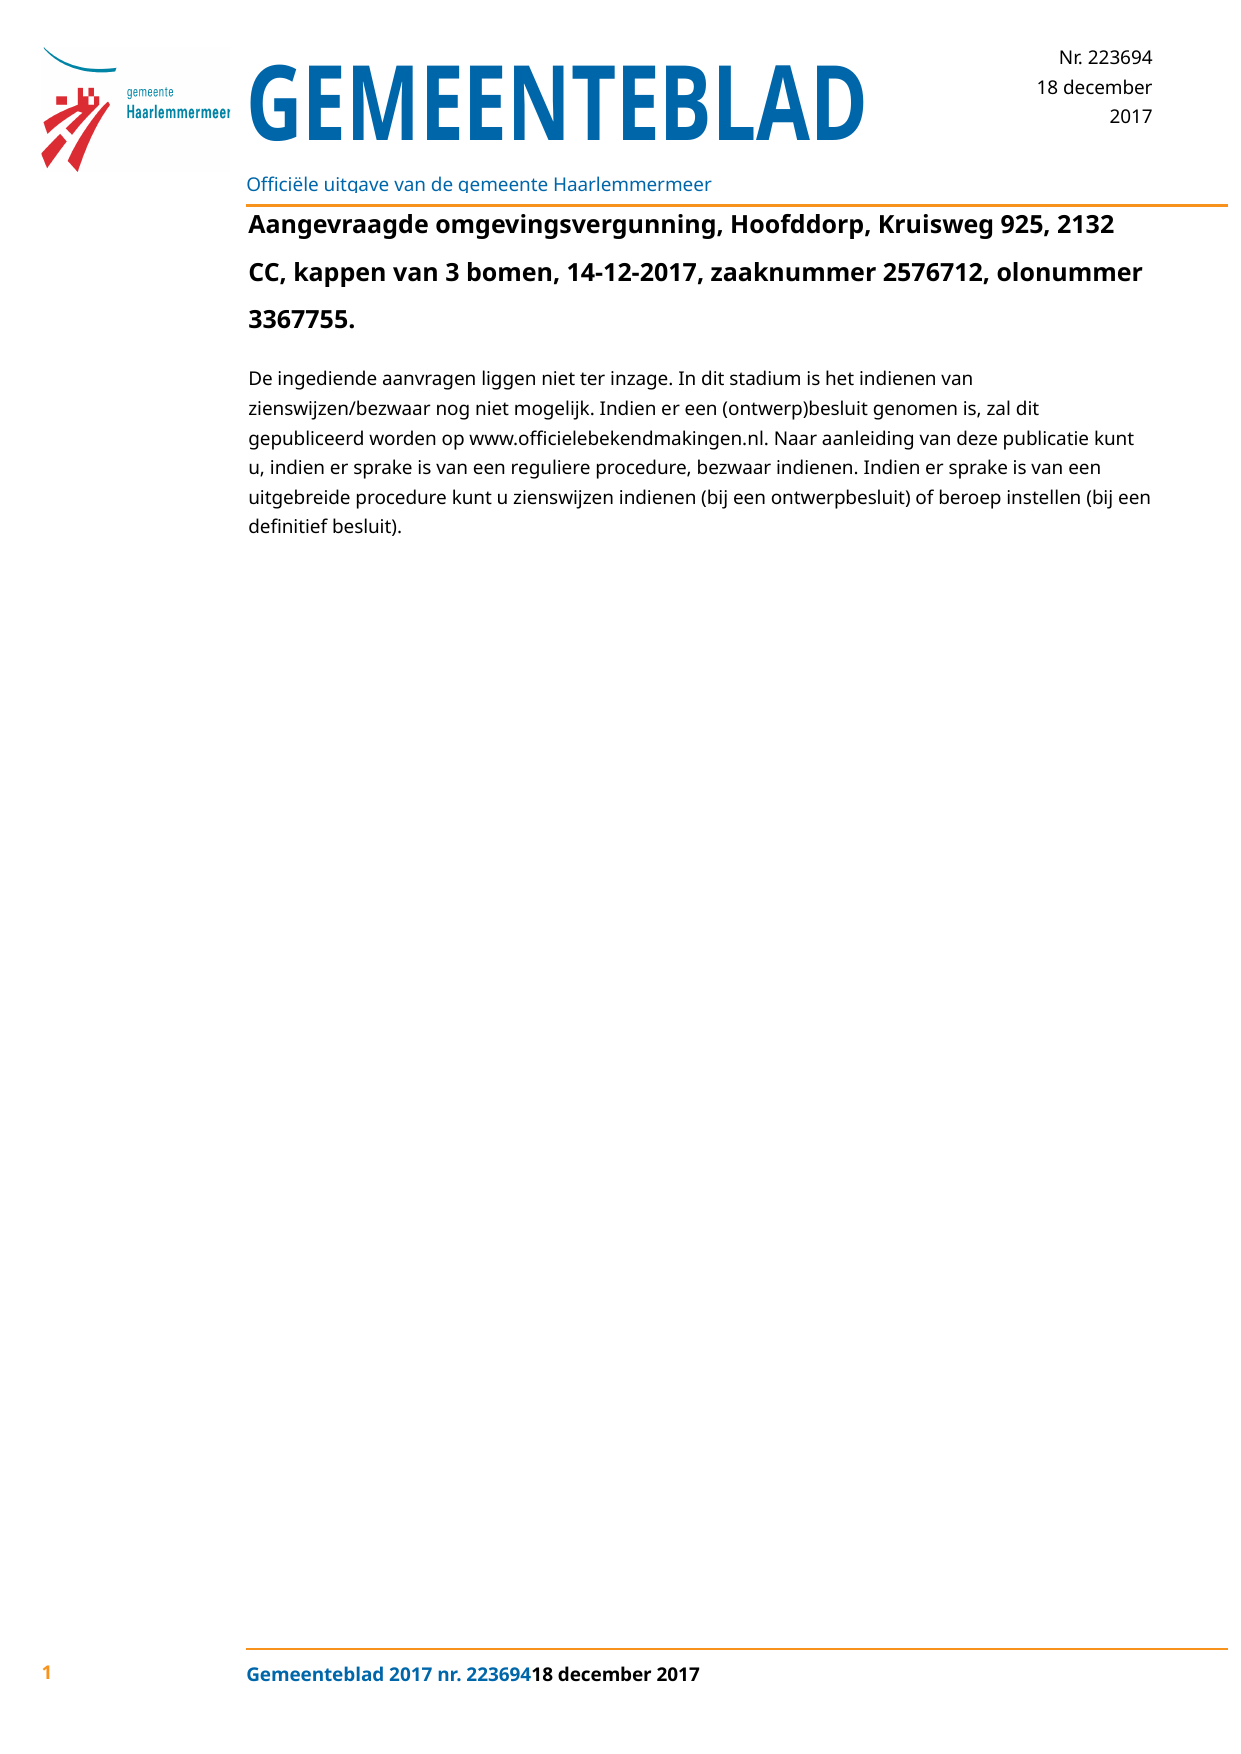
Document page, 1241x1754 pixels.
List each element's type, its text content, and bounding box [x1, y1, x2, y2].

text Aangevraagde omgevingsvergunning, Hoofddorp, Kruisweg 925, 2132 CC, kappen van 3 bomen, 14-12-2017, zaaknummer 2576712, olonummer 3367755. [248, 207, 1152, 336]
picture [41, 47, 231, 172]
text De ingediende aanvragen liggen niet ter inzage. In dit stadium is het indienen van zienswijzen/bezwaar nog niet mogelijk. Indien er een (ontwerp)besluit genomen is, zal dit gepubliceerd worden op www.officielebekendmakingen.nl. Naar aanleiding van deze publicatie kunt u, indien er sprake is van een reguliere procedure, bezwaar indienen. Indien er sprake is van een uitgebreide procedure kunt u zienswijzen indienen (bij een ontwerpbesluit) of beroep instellen (bij een definitief besluit). [248, 366, 1152, 539]
